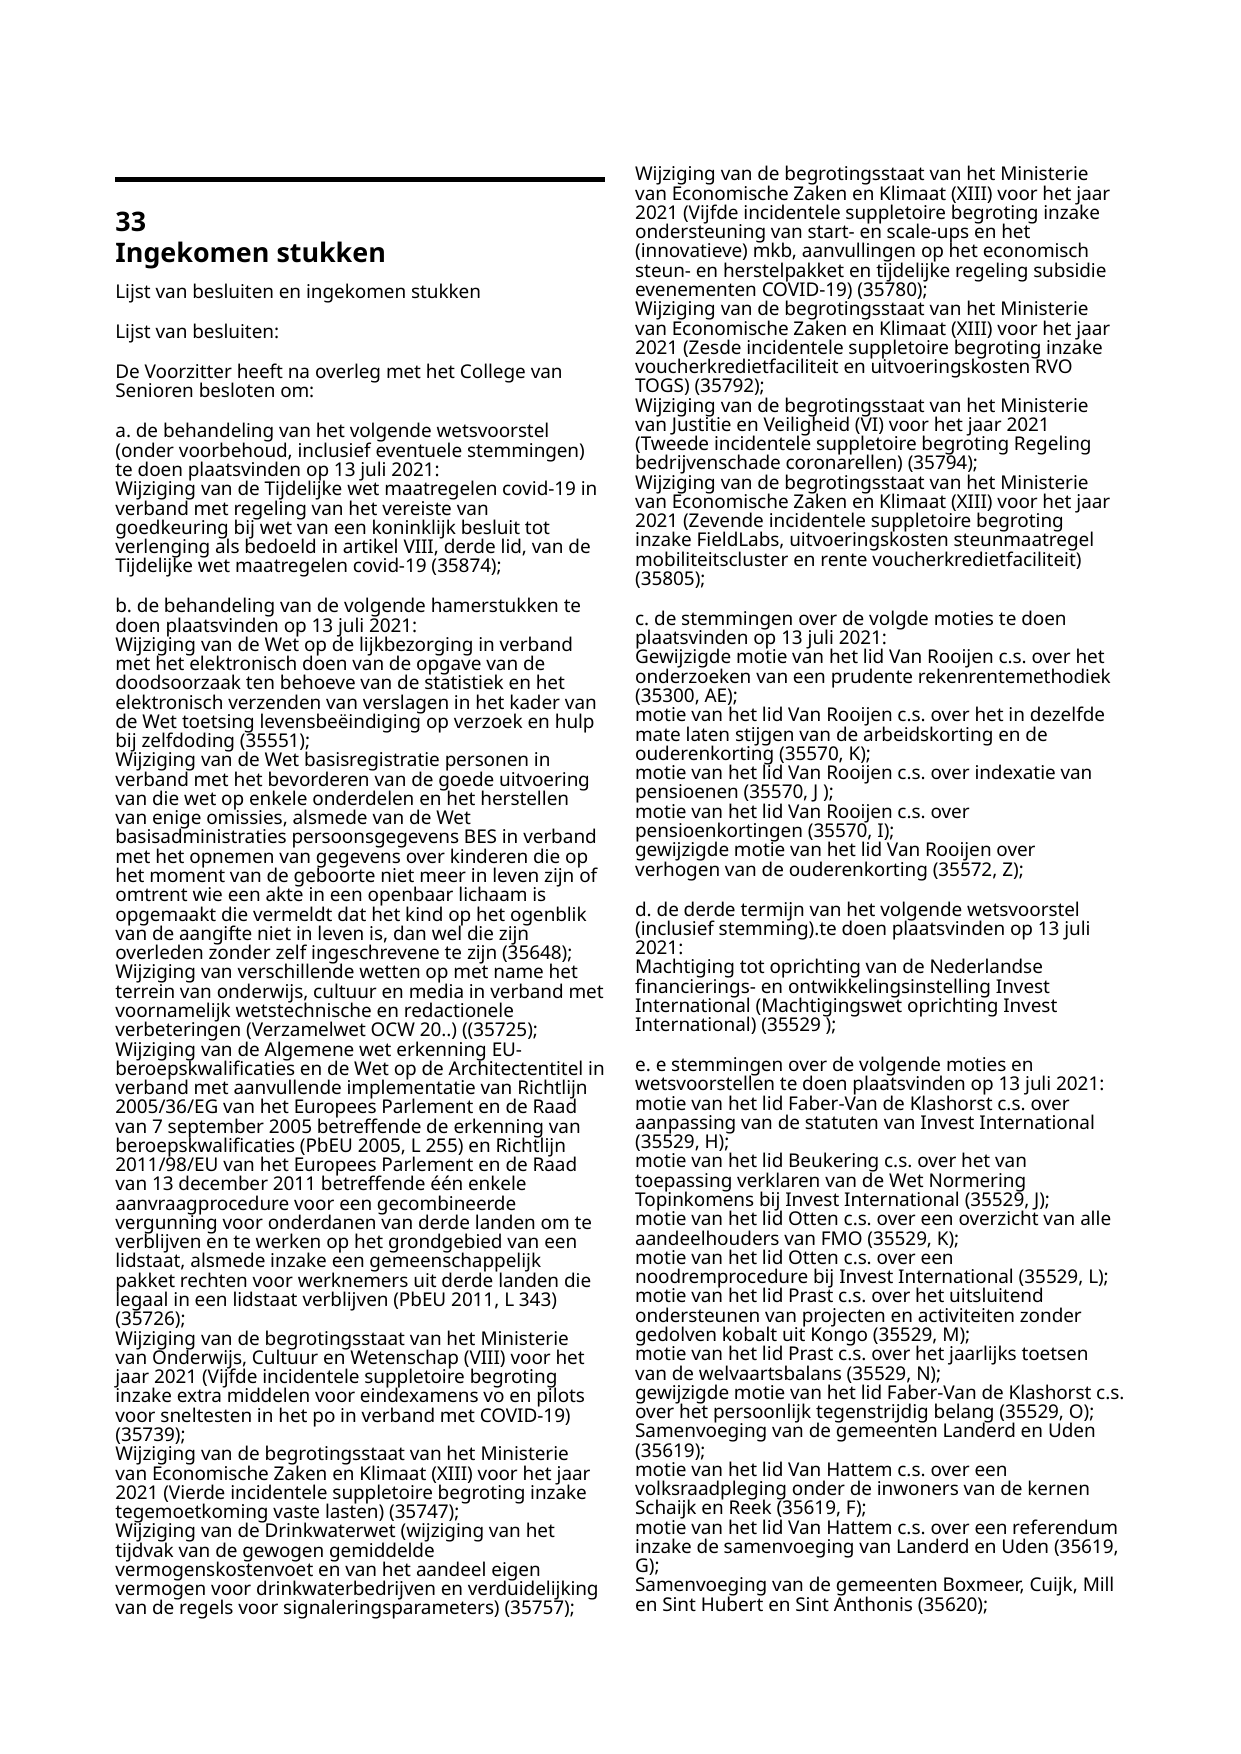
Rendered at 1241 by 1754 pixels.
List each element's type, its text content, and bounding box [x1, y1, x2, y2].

text Lijst van besluiten: [115, 323, 605, 342]
text Gewijzigde motie van het lid Van Rooijen c.s. over het onderzoeken van een prudente rekenrentemethodiek (35300, AE); [635, 648, 1125, 706]
text motie van het lid Prast c.s. over het jaarlijks toetsen van de welvaartsbalans (35529, N); [635, 1345, 1125, 1384]
text Wijziging van de begrotingsstaat van het Ministerie van Economische Zaken en Klimaat (XIII) voor het jaar 2021 (Zevende incidentele suppletoire begroting inzake FieldLabs, uitvoeringskosten steunmaatregel mobiliteitscluster en rente voucherkredietfaciliteit) (35805); [635, 474, 1125, 589]
text Wijziging van de begrotingsstaat van het Ministerie van Onderwijs, Cultuur en Wetenschap (VIII) voor het jaar 2021 (Vijfde incidentele suppletoire begroting inzake extra middelen voor eindexamens vo en pilots voor sneltesten in het po in verband met COVID-19) (35739); [115, 1329, 605, 1445]
text motie van het lid Prast c.s. over het uitsluitend ondersteunen van projecten en activiteiten zonder gedolven kobalt uit Kongo (35529, M); [635, 1287, 1125, 1345]
text Wijziging van verschillende wetten op met name het terrein van onderwijs, cultuur en media in verband met voornamelijk wetstechnische en redactionele verbeteringen (Verzamelwet OCW 20..) ((35725); [115, 963, 605, 1041]
text Wijziging van de Tijdelijke wet maatregelen covid-19 in verband met regeling van het vereiste van goedkeuring bij wet van een koninklijk besluit tot verlenging als bedoeld in artikel VIII, derde lid, van de Tijdelijke wet maatregelen covid-19 (35874); [115, 480, 605, 577]
text motie van het lid Faber-Van de Klashorst c.s. over aanpassing van de statuten van Invest International (35529, H); [635, 1095, 1125, 1152]
text Wijziging van de begrotingsstaat van het Ministerie van Economische Zaken en Klimaat (XIII) voor het jaar 2021 (Vierde incidentele suppletoire begroting inzake tegemoetkoming vaste lasten) (35747); [115, 1445, 605, 1522]
text motie van het lid Otten c.s. over een noodremprocedure bij Invest International (35529, L); [635, 1249, 1125, 1287]
text Wijziging van de begrotingsstaat van het Ministerie van Justitie en Veiligheid (VI) voor het jaar 2021 (Tweede incidentele suppletoire begroting Regeling bedrijvenschade coronarellen) (35794); [635, 397, 1125, 474]
text Wijziging van de Algemene wet erkenning EU-beroepskwalificaties en de Wet op de Architectentitel in verband met aanvullende implementatie van Richtlijn 2005/36/EG van het Europees Parlement en de Raad van 7 september 2005 betreffende de erkenning van beroepskwalificaties (PbEU 2005, L 255) en Richtlijn 2011/98/EU van het Europees Parlement en de Raad van 13 december 2011 betreffende één enkele aanvraagprocedure voor een gecombineerde vergunning voor onderdanen van derde landen om te verblijven en te werken op het grondgebied van een lidstaat, alsmede inzake een gemeenschappelijk pakket rechten voor werknemers uit derde landen die legaal in een lidstaat verblijven (PbEU 2011, L 343) (35726); [115, 1041, 605, 1329]
text Wijziging van de begrotingsstaat van het Ministerie van Economische Zaken en Klimaat (XIII) voor het jaar 2021 (Vijfde incidentele suppletoire begroting inzake ondersteuning van start- en scale-ups en het (innovatieve) mkb, aanvullingen op het economisch steun- en herstelpakket en tijdelijke regeling subsidie evenementen COVID-19) (35780); [635, 165, 1125, 300]
text Samenvoeging van de gemeenten Boxmeer, Cuijk, Mill en Sint Hubert en Sint Anthonis (35620); [635, 1576, 1125, 1615]
text gewijzigde motie van het lid Van Rooijen over verhogen van de ouderenkorting (35572, Z); [635, 841, 1125, 880]
text motie van het lid Otten c.s. over een overzicht van alle aandeelhouders van FMO (35529, K); [635, 1210, 1125, 1249]
text b. de behandeling van de volgende hamerstukken te doen plaatsvinden op 13 juli 2021: [115, 597, 605, 636]
text Lijst van besluiten en ingekomen stukken [115, 283, 605, 302]
text motie van het lid Van Rooijen c.s. over het in dezelfde mate laten stijgen van de arbeidskorting en de ouderenkorting (35570, K); [635, 706, 1125, 764]
text motie van het lid Beukering c.s. over het van toepassing verklaren van de Wet Normering Topinkomens bij Invest International (35529, J); [635, 1152, 1125, 1210]
text Samenvoeging van de gemeenten Landerd en Uden (35619); [635, 1422, 1125, 1461]
text Machtiging tot oprichting van de Nederlandse financierings- en ontwikkelingsinstelling Invest International (Machtigingswet oprichting Invest International) (35529 ); [635, 958, 1125, 1035]
text Wijziging van de Wet op de lijkbezorging in verband met het elektronisch doen van de opgave van de doodsoorzaak ten behoeve van de statistiek en het elektronisch verzenden van verslagen in het kader van de Wet toetsing levensbeëindiging op verzoek en hulp bij zelfdoding (35551); [115, 636, 605, 751]
text Wijziging van de Wet basisregistratie personen in verband met het bevorderen van de goede uitvoering van die wet op enkele onderdelen en het herstellen van enige omissies, alsmede van de Wet basisadministraties persoonsgegevens BES in verband met het opnemen van gegevens over kinderen die op het moment van de geboorte niet meer in leven zijn of omtrent wie een akte in een openbaar lichaam is opgemaakt die vermeldt dat het kind op het ogenblik van de aangifte niet in leven is, dan wel die zijn overleden zonder zelf ingeschrevene te zijn (35648); [115, 751, 605, 963]
text Ingekomen stukken [115, 239, 605, 283]
text motie van het lid Van Rooijen c.s. over pensioenkortingen (35570, I); [635, 803, 1125, 841]
text e. e stemmingen over de volgende moties en wetsvoorstellen te doen plaatsvinden op 13 juli 2021: [635, 1056, 1125, 1095]
text motie van het lid Van Hattem c.s. over een referendum inzake de samenvoeging van Landerd en Uden (35619, G); [635, 1519, 1125, 1576]
text De Voorzitter heeft na overleg met het College van Senioren besloten om: [115, 363, 605, 402]
text Wijziging van de begrotingsstaat van het Ministerie van Economische Zaken en Klimaat (XIII) voor het jaar 2021 (Zesde incidentele suppletoire begroting inzake voucherkredietfaciliteit en uitvoeringskosten RVO TOGS) (35792); [635, 300, 1125, 397]
text Wijziging van de Drinkwaterwet (wijziging van het tijdvak van de gewogen gemiddelde vermogenskostenvoet en van het aandeel eigen vermogen voor drinkwaterbedrijven en verduidelijking van de regels voor signaleringsparameters) (35757); [115, 1522, 605, 1619]
text 33 [115, 203, 605, 239]
text c. de stemmingen over de volgde moties te doen plaatsvinden op 13 juli 2021: [635, 610, 1125, 648]
text motie van het lid Van Hattem c.s. over een volksraadpleging onder de inwoners van de kernen Schaijk en Reek (35619, F); [635, 1461, 1125, 1519]
text d. de derde termijn van het volgende wetsvoorstel (inclusief stemming).te doen plaatsvinden op 13 juli 2021: [635, 901, 1125, 958]
text motie van het lid Van Rooijen c.s. over indexatie van pensioenen (35570, J ); [635, 764, 1125, 803]
text gewijzigde motie van het lid Faber-Van de Klashorst c.s. over het persoonlijk tegenstrijdig belang (35529, O); [635, 1384, 1125, 1422]
text a. de behandeling van het volgende wetsvoorstel (onder voorbehoud, inclusief eventuele stemmingen) te doen plaatsvinden op 13 juli 2021: [115, 422, 605, 480]
